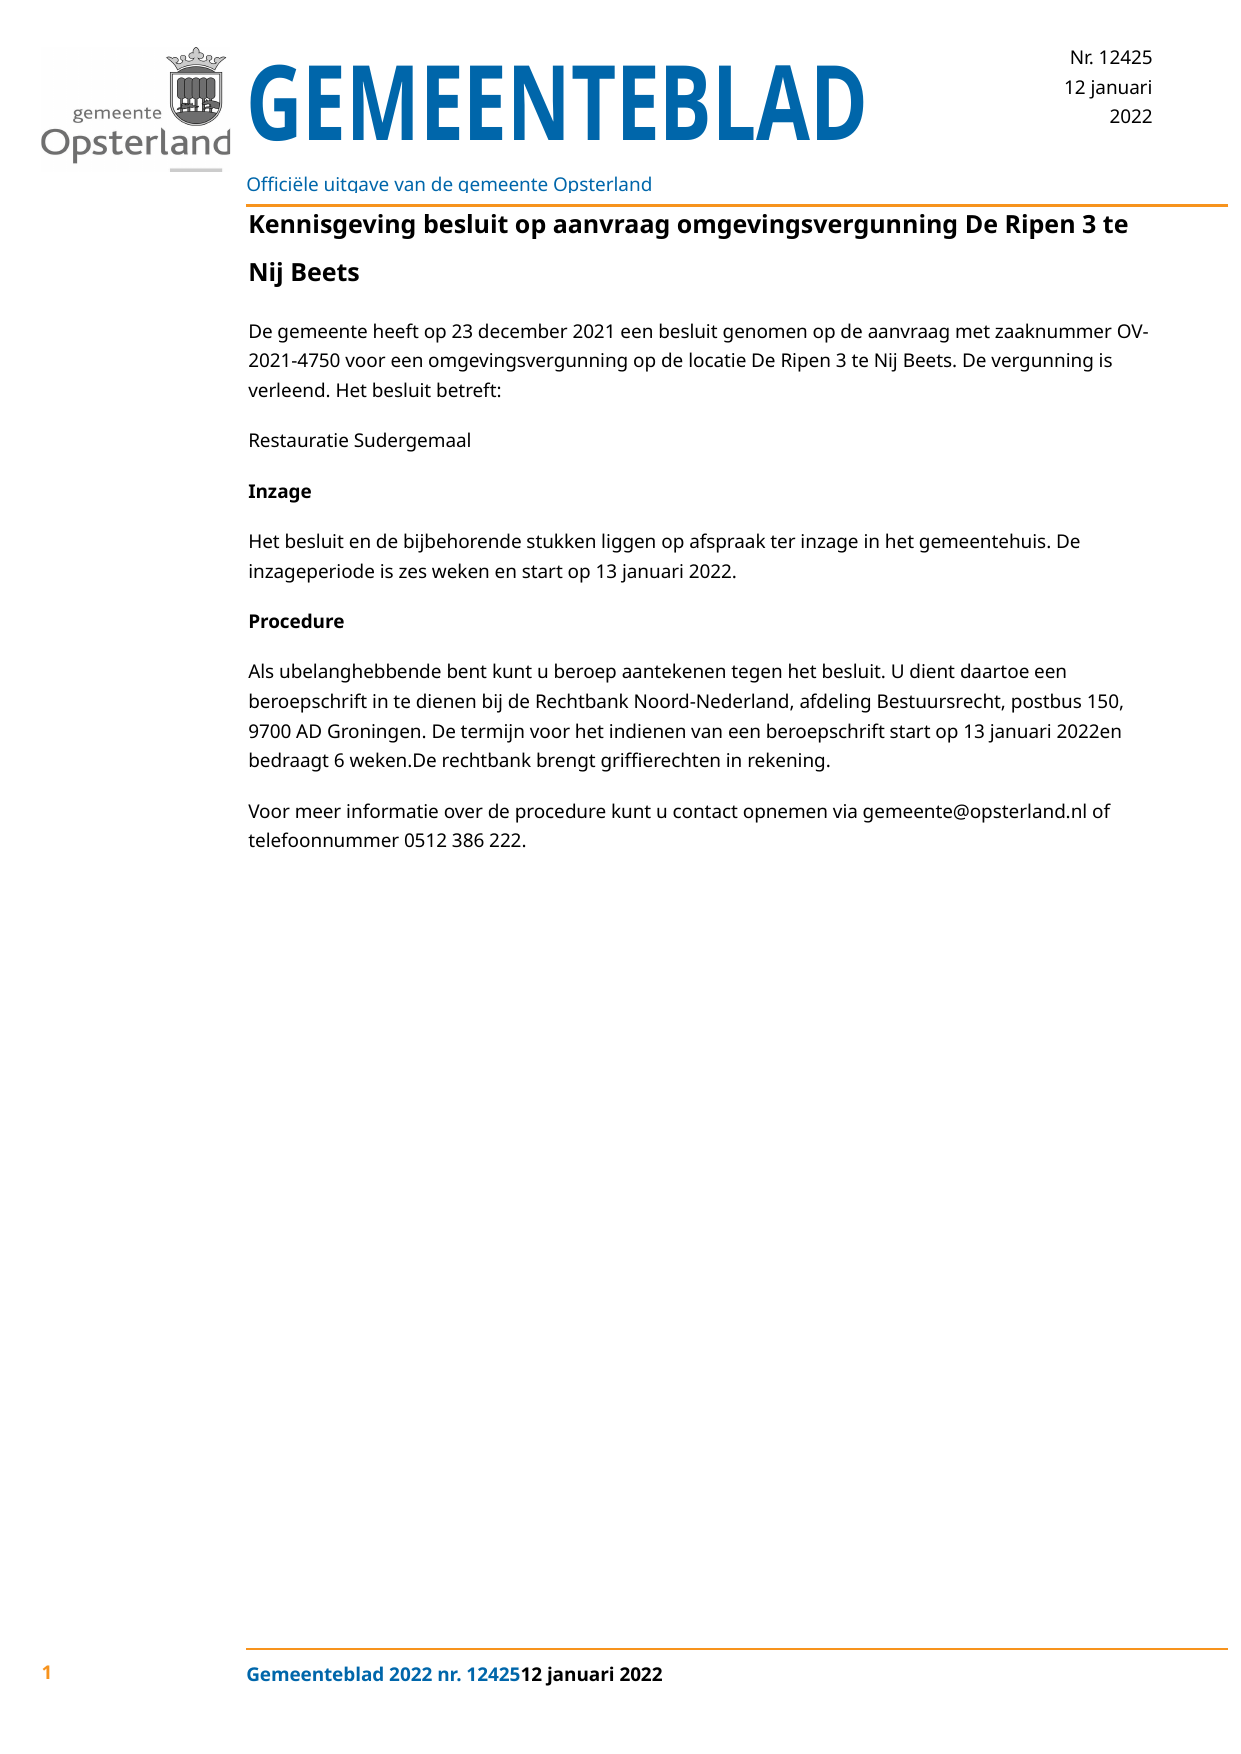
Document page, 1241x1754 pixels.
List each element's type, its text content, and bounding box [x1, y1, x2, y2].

text Voor meer informatie over de procedure kunt u contact opnemen via gemeente@opsterland.nl of telefoonnummer 0512 386 222. [248, 798, 1152, 853]
text Kennisgeving besluit op aanvraag omgevingsvergunning De Ripen 3 te Nij Beets [248, 207, 1152, 288]
picture [41, 47, 231, 172]
text Procedure [248, 608, 1152, 634]
text Als ubelanghebbende bent kunt u beroep aantekenen tegen het besluit. U dient daartoe een beroepschrift in te dienen bij de Rechtbank Noord-Nederland, afdeling Bestuursrecht, postbus 150, 9700 AD Groningen. De termijn voor het indienen van een beroepschrift start op 13 januari 2022en bedraagt 6 weken.De rechtbank brengt griffierechten in rekening. [248, 659, 1152, 773]
text Restauratie Sudergemaal [248, 427, 1152, 453]
text Inzage [248, 478, 1152, 504]
text De gemeente heeft op 23 december 2021 een besluit genomen op de aanvraag met zaaknummer OV-2021-4750 voor een omgevingsvergunning op de locatie De Ripen 3 te Nij Beets. De vergunning is verleend. Het besluit betreft: [248, 318, 1152, 403]
text Het besluit en de bijbehorende stukken liggen op afspraak ter inzage in het gemeentehuis. De inzageperiode is zes weken en start op 13 januari 2022. [248, 528, 1152, 584]
